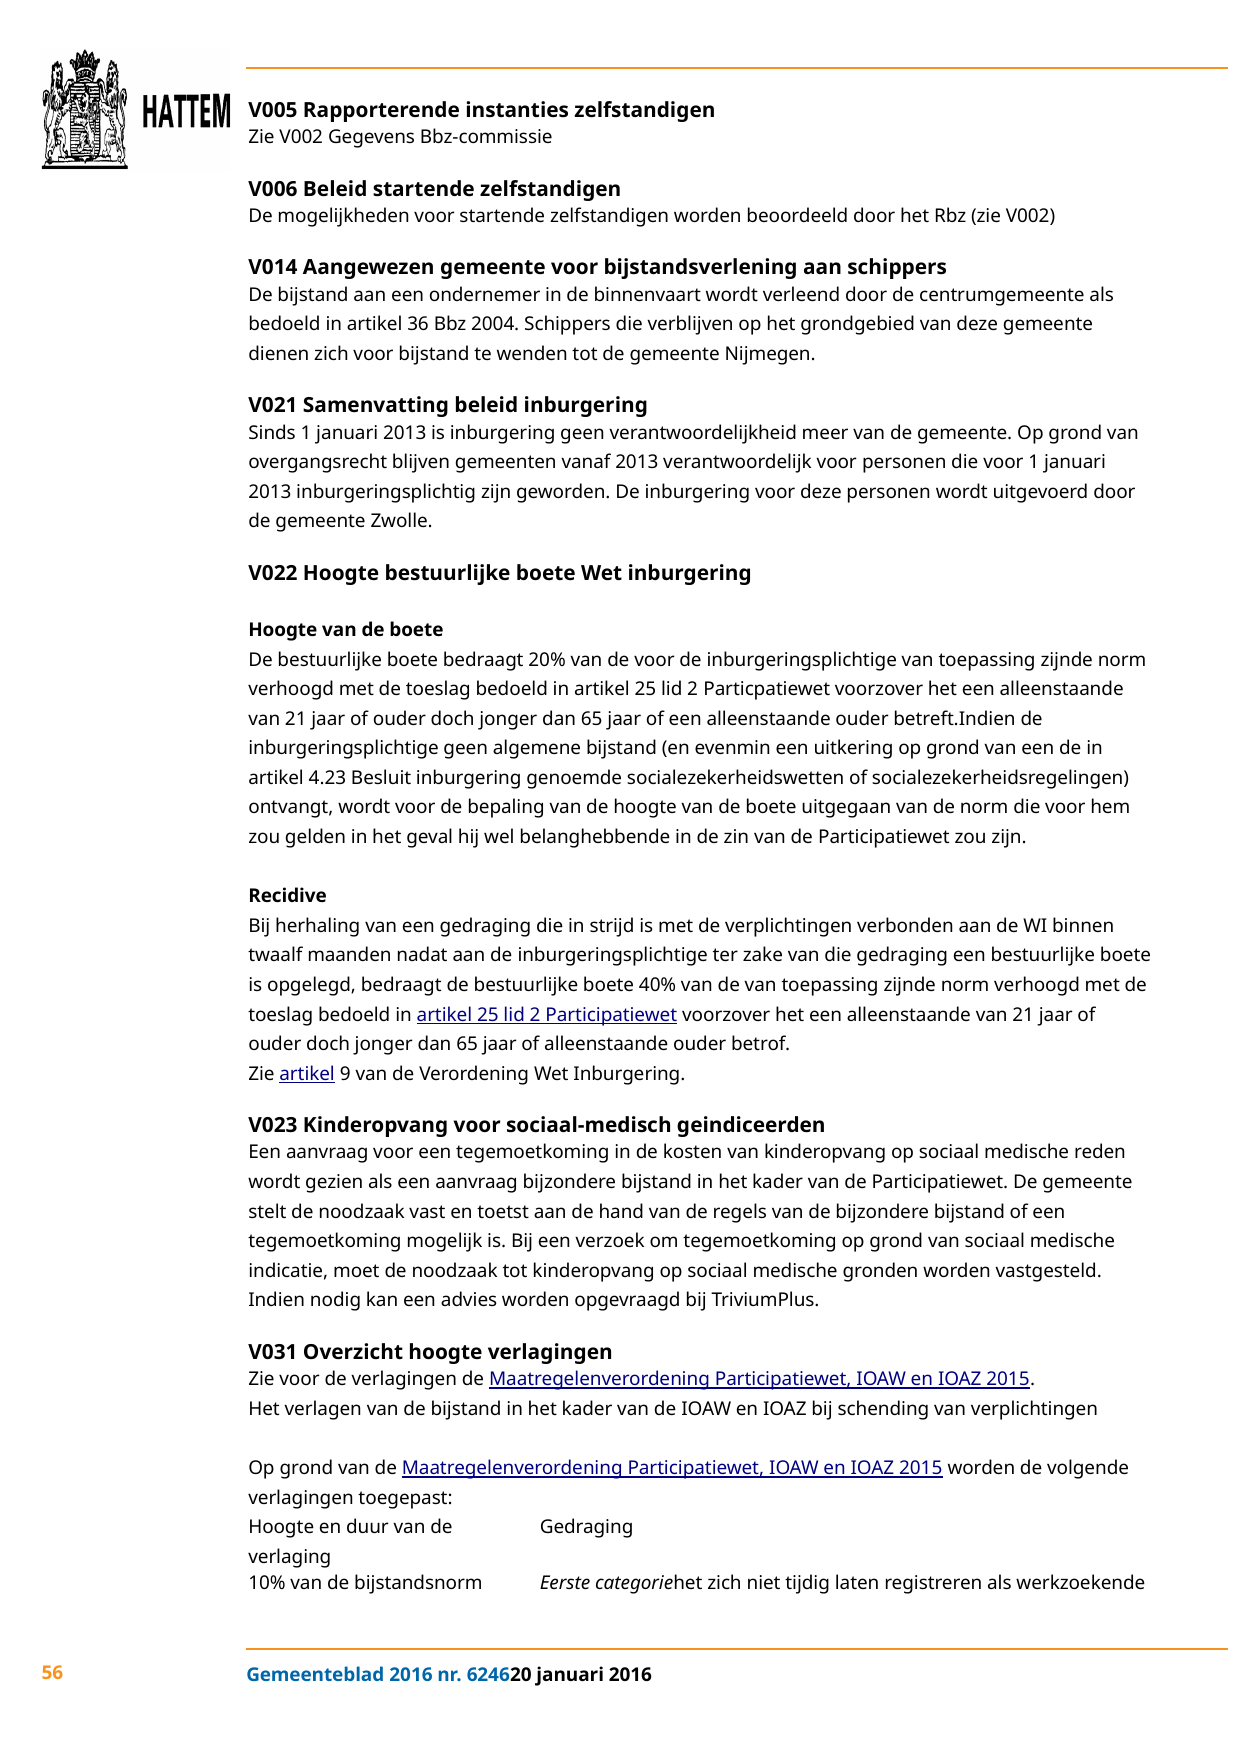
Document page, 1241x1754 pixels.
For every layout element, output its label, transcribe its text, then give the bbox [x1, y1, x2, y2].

text Het verlagen van de bijstand in het kader van de IOAW en IOAZ bij schending van verplichtingen [248, 1395, 1152, 1421]
table_header Gedraging [540, 1514, 1152, 1569]
text Bij herhaling van een gedraging die in strijd is met de verplichtingen verbonden aan de WI binnen twaalf maanden nadat aan de inburgeringsplichtige ter zake van die gedraging een bestuurlijke boete is opgelegd, bedraagt de bestuurlijke boete 40% van de van toepassing zijnde norm verhoogd met de toeslag bedoeld in artikel 25 lid 2 Participatiewet voorzover het een alleenstaande van 21 jaar of ouder doch jonger dan 65 jaar of alleenstaande ouder betrof. [248, 912, 1152, 1056]
text Zie V002 Gegevens Bbz-commissie [248, 123, 1152, 149]
text V021 Samenvatting beleid inburgering [248, 391, 1152, 419]
text Op grond van de Maatregelenverordening Participatiewet, IOAW en IOAZ 2015 worden de volgende verlagingen toegepast: [248, 1454, 1152, 1509]
text V022 Hoogte bestuurlijke boete Wet inburgering [248, 558, 1152, 587]
text Een aanvraag voor een tegemoetkoming in de kosten van kinderopvang op sociaal medische reden wordt gezien als een aanvraag bijzondere bijstand in het kader van de Participatiewet. De gemeente stelt de noodzaak vast en toetst aan de hand van de regels van de bijzondere bijstand of een tegemoetkoming mogelijk is. Bij een verzoek om tegemoetkoming op grond van sociaal medische indicatie, moet de noodzaak tot kinderopvang op sociaal medische gronden worden vastgesteld. Indien nodig kan een advies worden opgevraagd bij TriviumPlus. [248, 1139, 1152, 1312]
text V006 Beleid startende zelfstandigen [248, 174, 1152, 202]
text V014 Aangewezen gemeente voor bijstandsverlening aan schippers [248, 252, 1152, 281]
text Zie voor de verlagingen de Maatregelenverordening Participatiewet, IOAW en IOAZ 2015. [248, 1366, 1152, 1391]
text De mogelijkheden voor startende zelfstandigen worden beoordeeld door het Rbz (zie V002) [248, 202, 1152, 228]
text Sinds 1 januari 2013 is inburgering geen verantwoordelijkheid meer van de gemeente. Op grond van overgangsrecht blijven gemeenten vanaf 2013 verantwoordelijk voor personen die voor 1 januari 2013 inburgeringsplichtig zijn geworden. De inburgering voor deze personen wordt uitgevoerd door de gemeente Zwolle. [248, 419, 1152, 533]
text Recidive [248, 882, 1152, 908]
text De bijstand aan een ondernemer in de binnenvaart wordt verleend door de centrumgemeente als bedoeld in artikel 36 Bbz 2004. Schippers die verblijven op het grondgebied van deze gemeente dienen zich voor bijstand te wenden tot de gemeente Nijmegen. [248, 281, 1152, 366]
table_cell 10% van de bijstandsnorm [248, 1569, 539, 1594]
text V031 Overzicht hoogte verlagingen [248, 1337, 1152, 1366]
text V023 Kinderopvang voor sociaal-medisch geindiceerden [248, 1110, 1152, 1139]
text Zie artikel 9 van de Verordening Wet Inburgering. [248, 1060, 1152, 1086]
table_cell Eerste categoriehet zich niet tijdig laten registreren als werkzoekende [540, 1569, 1152, 1594]
text De bestuurlijke boete bedraagt 20% van de voor de inburgeringsplichtige van toepassing zijnde norm verhoogd met de toeslag bedoeld in artikel 25 lid 2 Particpatiewet voorzover het een alleenstaande van 21 jaar of ouder doch jonger dan 65 jaar of een alleenstaande ouder betreft.Indien de inburgeringsplichtige geen algemene bijstand (en evenmin een uitkering op grond van een de in artikel 4.23 Besluit inburgering genoemde socialezekerheidswetten of socialezekerheidsregelingen) ontvangt, wordt voor de bepaling van de hoogte van de boete uitgegaan van de norm die voor hem zou gelden in het geval hij wel belanghebbende in de zin van de Participatiewet zou zijn. [248, 646, 1152, 849]
picture [41, 47, 231, 172]
text Hoogte van de boete [248, 616, 1152, 642]
table_header Hoogte en duur van de verlaging [248, 1514, 539, 1569]
text V005 Rapporterende instanties zelfstandigen [248, 95, 1152, 123]
